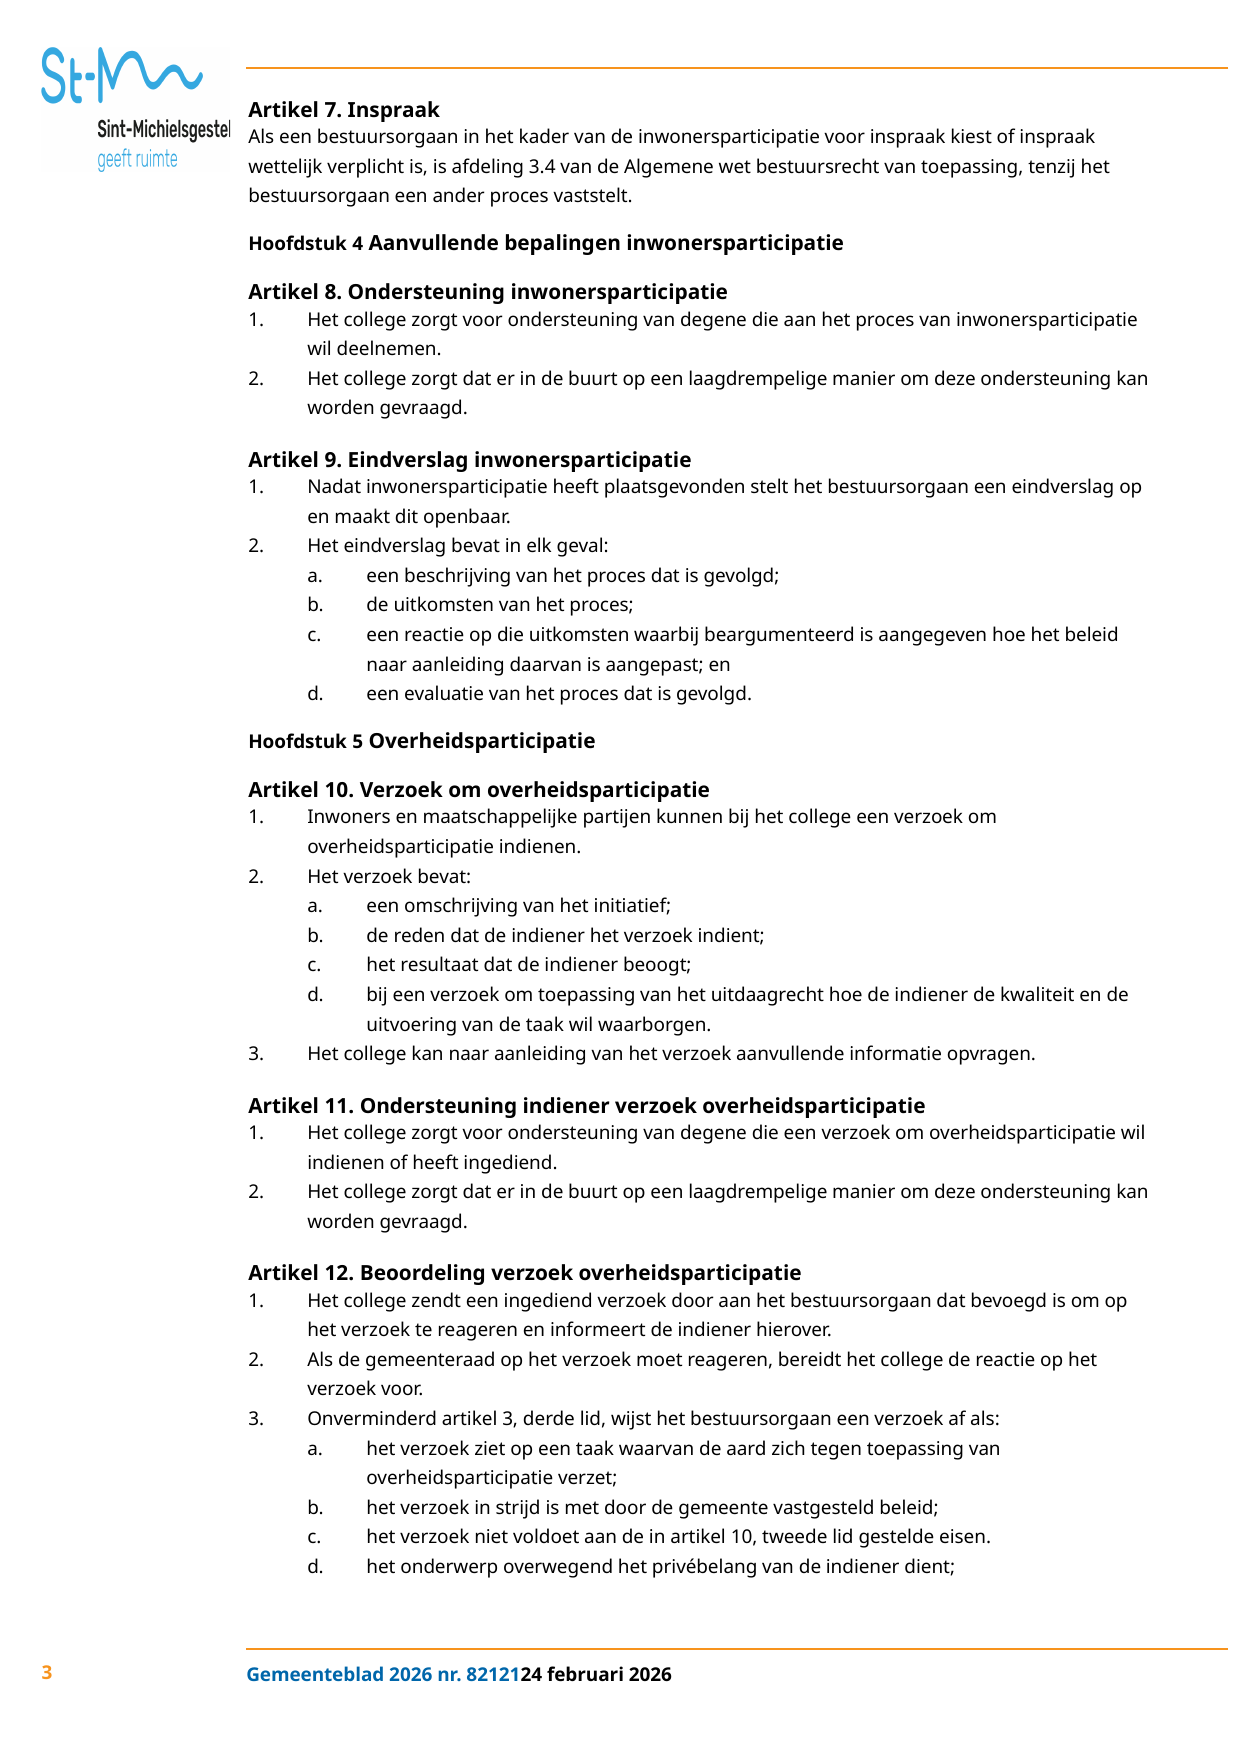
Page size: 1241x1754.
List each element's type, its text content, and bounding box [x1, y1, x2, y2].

text Artikel 10. Verzoek om overheidsparticipatie [248, 775, 1152, 804]
list Als de gemeenteraad op het verzoek moet reageren, bereidt het college de reactie op het verzoek voor. [248, 1346, 1152, 1401]
list de uitkomsten van het proces; [307, 592, 1152, 617]
text Hoofdstuk 4 Aanvullende bepalingen inwonersparticipatie [248, 228, 1152, 256]
list Onverminderd artikel 3, derde lid, wijst het bestuursorgaan een verzoek af als: [248, 1405, 1152, 1431]
list een omschrijving van het initiatief; [307, 892, 1152, 918]
list het verzoek niet voldoet aan de in artikel 10, tweede lid gestelde eisen. [307, 1523, 1152, 1549]
text Artikel 12. Beoordeling verzoek overheidsparticipatie [248, 1258, 1152, 1287]
text Artikel 9. Eindverslag inwonersparticipatie [248, 445, 1152, 473]
list Het eindverslag bevat in elk geval: [248, 532, 1152, 558]
list Het verzoek bevat: [248, 863, 1152, 889]
list bij een verzoek om toepassing van het uitdaagrecht hoe de indiener de kwaliteit en de uitvoering van de taak wil waarborgen. [307, 981, 1152, 1037]
text Artikel 8. Ondersteuning inwonersparticipatie [248, 277, 1152, 306]
list een beschrijving van het proces dat is gevolgd; [307, 562, 1152, 588]
text Artikel 7. Inspraak [248, 95, 1152, 123]
list het verzoek ziet op een taak waarvan de aard zich tegen toepassing van overheidsparticipatie verzet; [307, 1435, 1152, 1490]
picture [41, 47, 231, 172]
list het onderwerp overwegend het privébelang van de indiener dient; [307, 1553, 1152, 1579]
text Artikel 11. Ondersteuning indiener verzoek overheidsparticipatie [248, 1091, 1152, 1119]
list Het college zendt een ingediend verzoek door aan het bestuursorgaan dat bevoegd is om op het verzoek te reageren en informeert de indiener hierover. [248, 1287, 1152, 1342]
list Het college zorgt dat er in de buurt op een laagdrempelige manier om deze ondersteuning kan worden gevraagd. [248, 365, 1152, 420]
list Nadat inwonersparticipatie heeft plaatsgevonden stelt het bestuursorgaan een eindverslag op en maakt dit openbaar. [248, 473, 1152, 529]
list het resultaat dat de indiener beoogt; [307, 952, 1152, 977]
list het verzoek in strijd is met door de gemeente vastgesteld beleid; [307, 1494, 1152, 1520]
list Het college zorgt voor ondersteuning van degene die een verzoek om overheidsparticipatie wil indienen of heeft ingediend. [248, 1119, 1152, 1174]
list Inwoners en maatschappelijke partijen kunnen bij het college een verzoek om overheidsparticipatie indienen. [248, 804, 1152, 859]
text Als een bestuursorgaan in het kader van de inwonersparticipatie voor inspraak kiest of inspraak wettelijk verplicht is, is afdeling 3.4 van de Algemene wet bestuursrecht van toepassing, tenzij het bestuursorgaan een ander proces vaststelt. [248, 123, 1152, 208]
list Het college zorgt dat er in de buurt op een laagdrempelige manier om deze ondersteuning kan worden gevraagd. [248, 1178, 1152, 1234]
list een evaluatie van het proces dat is gevolgd. [307, 680, 1152, 706]
list Het college kan naar aanleiding van het verzoek aanvullende informatie opvragen. [248, 1040, 1152, 1066]
list de reden dat de indiener het verzoek indient; [307, 922, 1152, 948]
list Het college zorgt voor ondersteuning van degene die aan het proces van inwonersparticipatie wil deelnemen. [248, 306, 1152, 361]
text Hoofdstuk 5 Overheidsparticipatie [248, 726, 1152, 754]
list een reactie op die uitkomsten waarbij beargumenteerd is aangegeven hoe het beleid naar aanleiding daarvan is aangepast; en [307, 621, 1152, 677]
